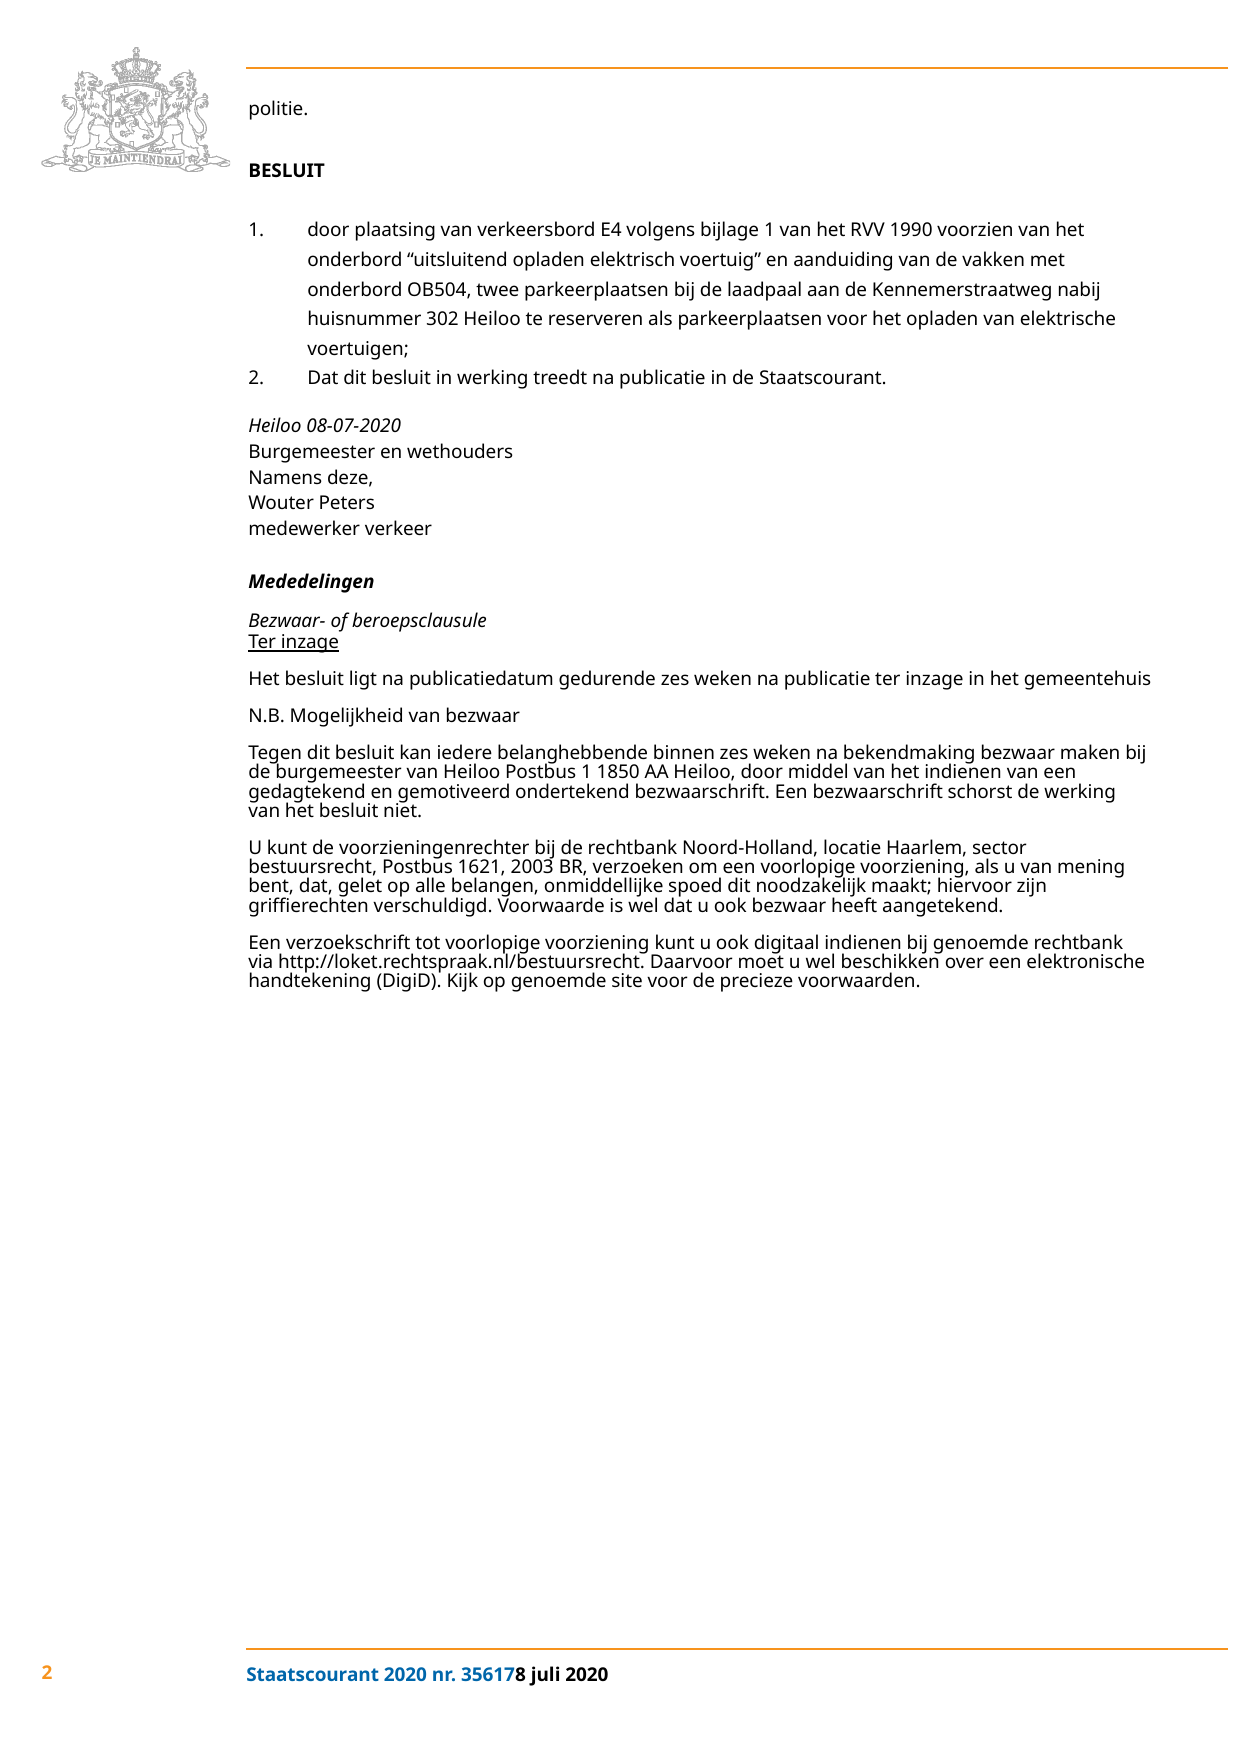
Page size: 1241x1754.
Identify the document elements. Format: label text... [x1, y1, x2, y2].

text Ter inzage [248, 633, 1152, 652]
text medewerker verkeer [248, 515, 1152, 541]
text BESLUIT [248, 157, 1152, 183]
text Heiloo 08-07-2020 [248, 412, 1152, 438]
list door plaatsing van verkeersbord E4 volgens bijlage 1 van het RVV 1990 voorzien van het onderbord “uitsluitend opladen elektrisch voertuig” en aanduiding van de vakken met onderbord OB504, twee parkeerplaatsen bij de laadpaal aan de Kennemerstraatweg nabij huisnummer 302 Heiloo te reserveren als parkeerplaatsen voor het opladen van elektrische voertuigen; [248, 217, 1152, 361]
picture [41, 47, 231, 172]
text Bezwaar- of beroepsclausule [248, 607, 1152, 633]
text Het besluit ligt na publicatiedatum gedurende zes weken na publicatie ter inzage in het gemeentehuis [248, 670, 1152, 689]
text Burgemeester en wethouders [248, 438, 1152, 464]
list Dat dit besluit in werking treedt na publicatie in de Staatscourant. [248, 364, 1152, 390]
text Een verzoekschrift tot voorlopige voorziening kunt u ook digitaal indienen bij genoemde rechtbank via http://loket.rechtspraak.nl/bestuursrecht. Daarvoor moet u wel beschikken over een elektronische handtekening (DigiD). Kijk op genoemde site voor de precieze voorwaarden. [248, 934, 1152, 992]
text politie. [248, 95, 1152, 121]
text N.B. Mogelijkheid van bezwaar [248, 707, 1152, 726]
text Mededelingen [248, 568, 1152, 594]
text Tegen dit besluit kan iedere belanghebbende binnen zes weken na bekendmaking bezwaar maken bij de burgemeester van Heiloo Postbus 1 1850 AA Heiloo, door middel van het indienen van een gedagtekend en gemotiveerd ondertekend bezwaarschrift. Een bezwaarschrift schorst de werking van het besluit niet. [248, 744, 1152, 821]
text U kunt de voorzieningenrechter bij de rechtbank Noord-Holland, locatie Haarlem, sector bestuursrecht, Postbus 1621, 2003 BR, verzoeken om een voorlopige voorziening, als u van mening bent, dat, gelet op alle belangen, onmiddellijke spoed dit noodzakelijk maakt; hiervoor zijn griffierechten verschuldigd. Voorwaarde is wel dat u ook bezwaar heeft aangetekend. [248, 839, 1152, 916]
text Wouter Peters [248, 489, 1152, 515]
text Namens deze, [248, 464, 1152, 489]
